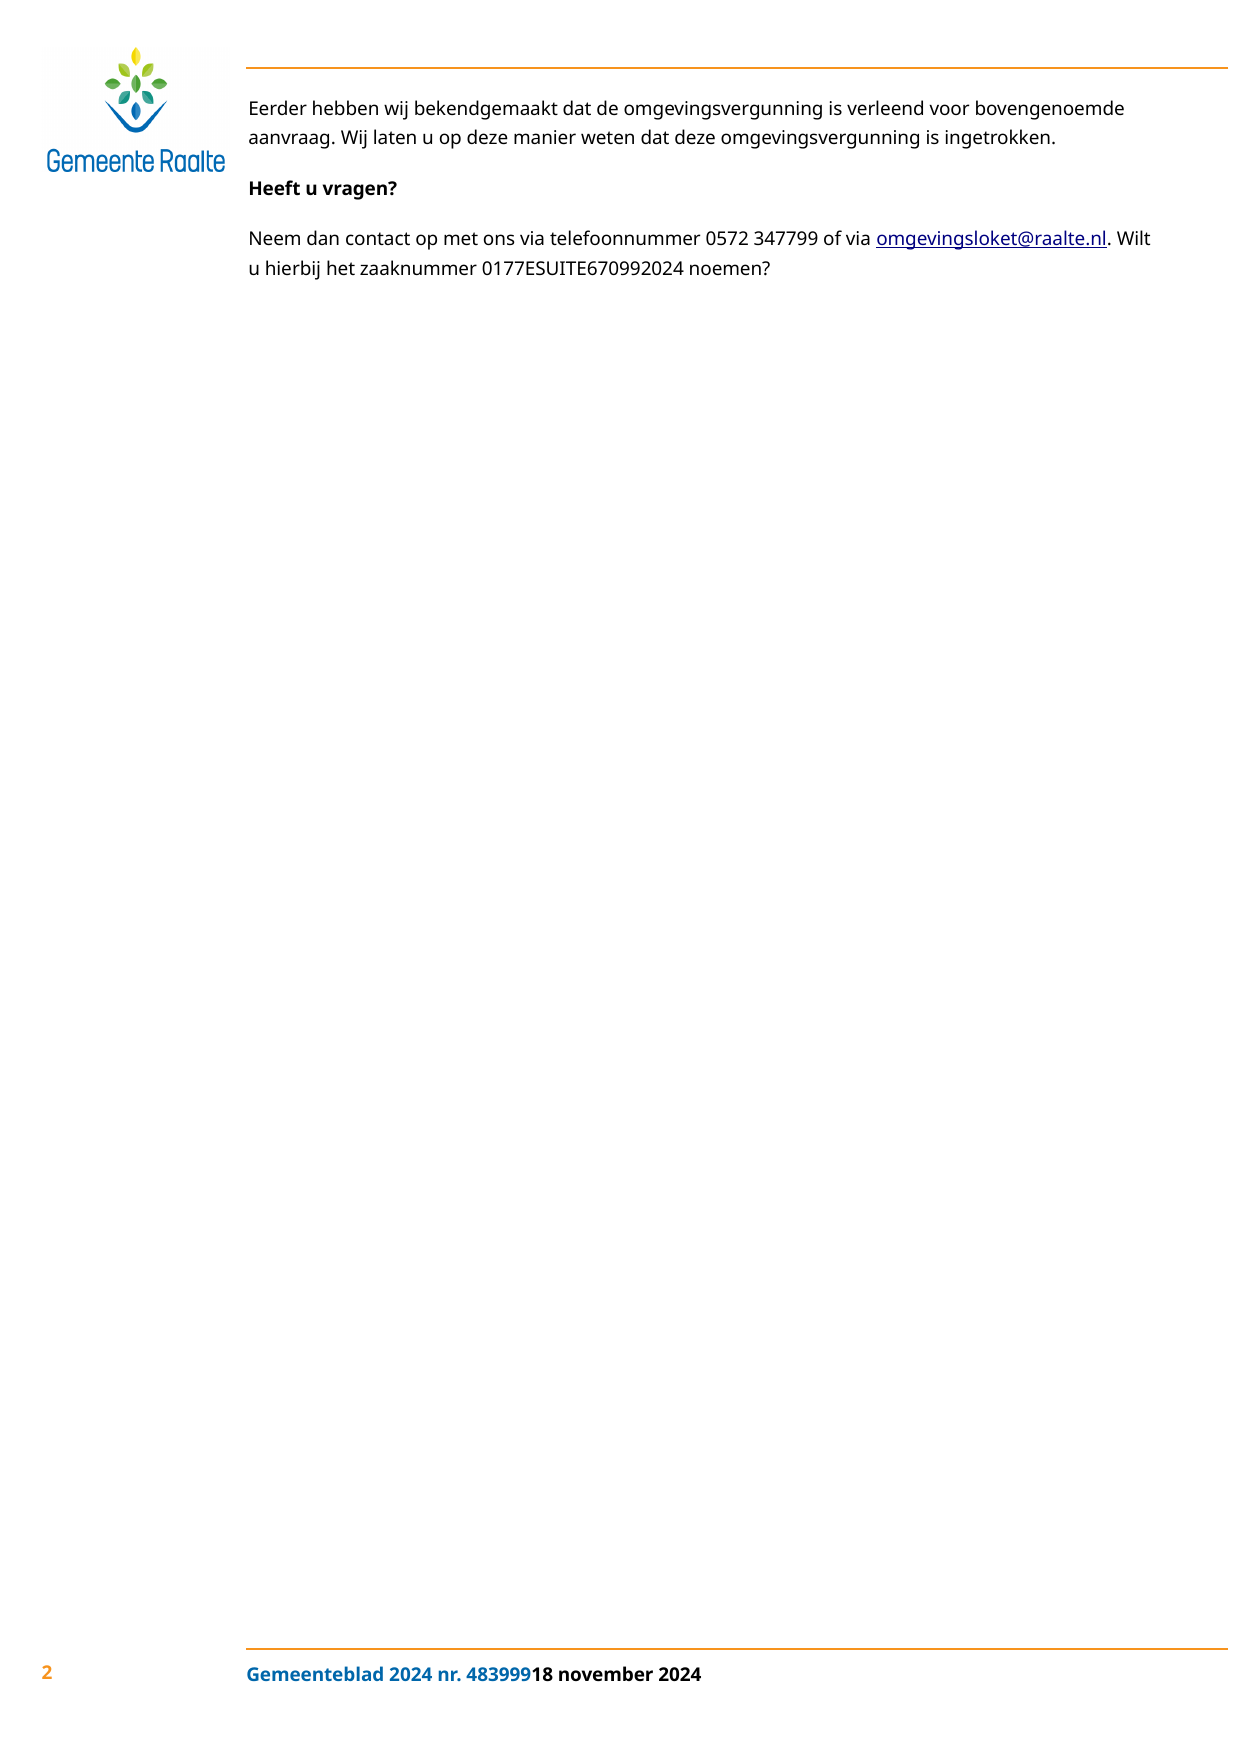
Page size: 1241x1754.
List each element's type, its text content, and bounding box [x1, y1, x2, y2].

text Neem dan contact op met ons via telefoonnummer 0572 347799 of via omgevingsloket@raalte.nl. Wilt u hierbij het zaaknummer 0177ESUITE670992024 noemen? [248, 225, 1152, 281]
text Heeft u vragen? [248, 175, 1152, 201]
text Eerder hebben wij bekendgemaakt dat de omgevingsvergunning is verleend voor bovengenoemde aanvraag. Wij laten u op deze manier weten dat deze omgevingsvergunning is ingetrokken. [248, 95, 1152, 150]
picture [41, 47, 231, 172]
